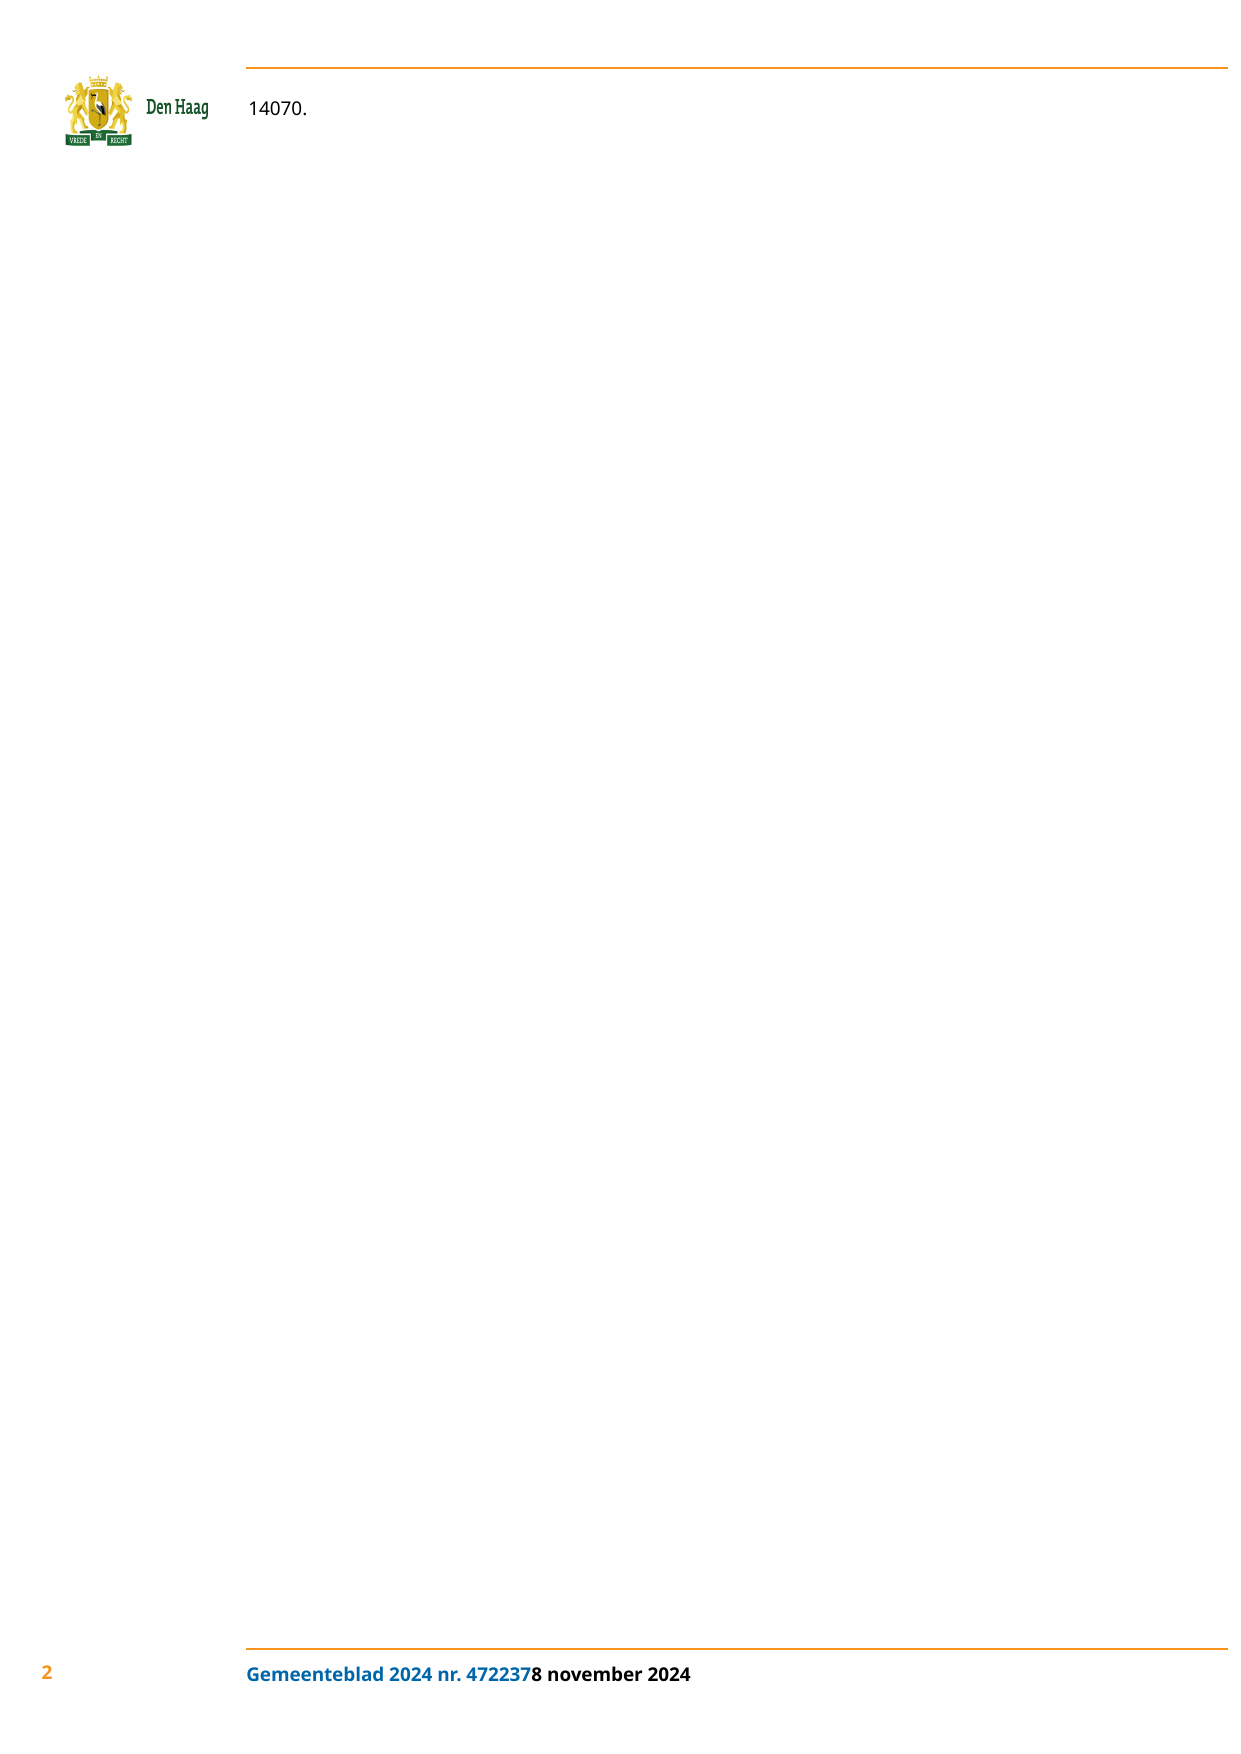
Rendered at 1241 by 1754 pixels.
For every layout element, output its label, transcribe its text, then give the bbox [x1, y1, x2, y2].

picture [41, 47, 231, 172]
text 14070. [248, 95, 1152, 121]
